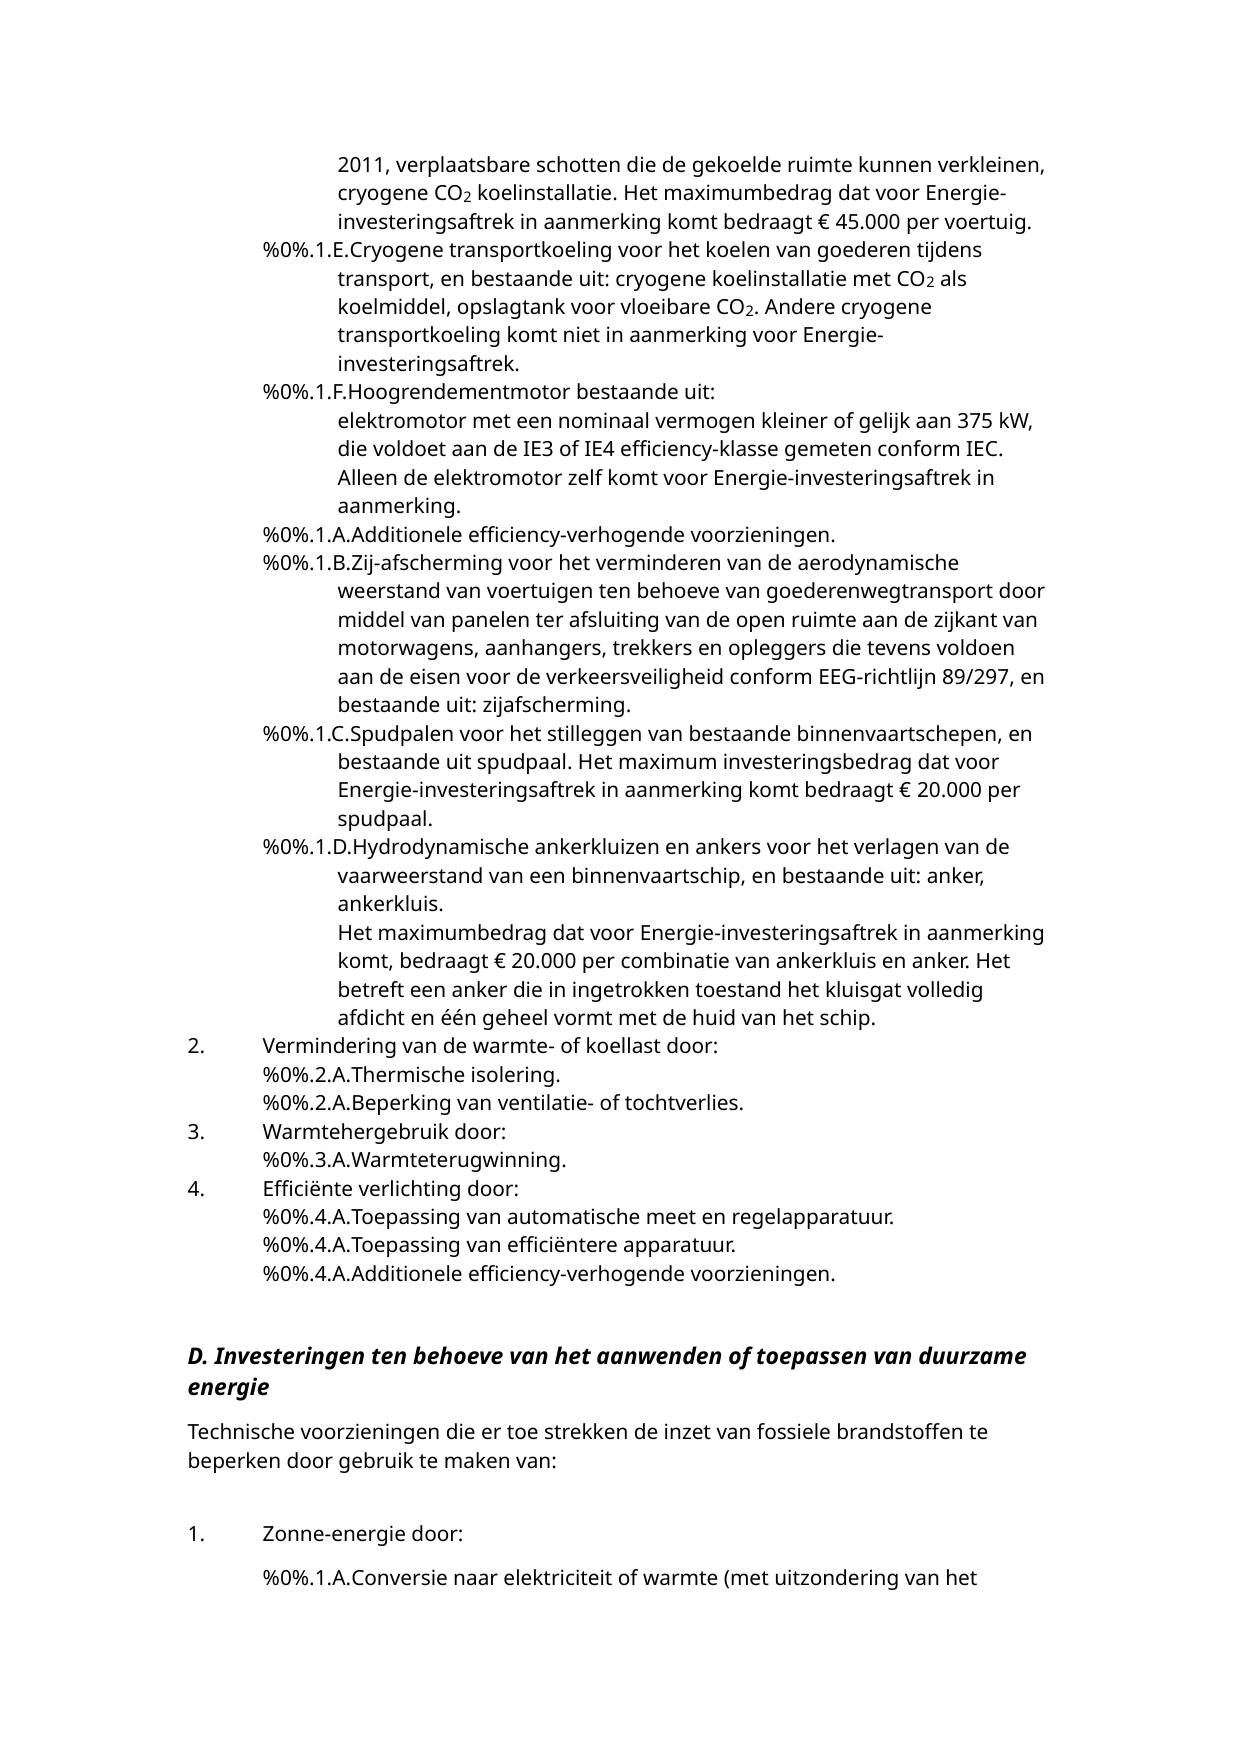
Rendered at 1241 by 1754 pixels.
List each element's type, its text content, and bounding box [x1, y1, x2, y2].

list Hoogrendementmotor bestaande uit: [262, 377, 1053, 406]
list Toepassing van efficiëntere apparatuur. [262, 1231, 1053, 1259]
list Additionele efficiency-verhogende voorzieningen. [262, 520, 1053, 548]
list elektromotor met een nominaal vermogen kleiner of gelijk aan 375 kW, die voldoet aan de IE3 of IE4 efficiency-klasse gemeten conform IEC. Alleen de elektromotor zelf komt voor Energie-investeringsaftrek in aanmerking. [262, 406, 1053, 520]
list Conversie naar elektriciteit of warmte (met uitzondering van het [262, 1563, 1053, 1591]
list Zonne-energie door: [187, 1519, 1053, 1548]
list Efficiënte verlichting door: [187, 1174, 1053, 1202]
list 2011, verplaatsbare schotten die de gekoelde ruimte kunnen verkleinen, cryogene CO2 koelinstallatie. Het maximumbedrag dat voor Energie-investeringsaftrek in aanmerking komt bedraagt € 45.000 per voertuig. [262, 150, 1053, 235]
list Cryogene transportkoeling voor het koelen van goederen tijdens transport, en bestaande uit: cryogene koelinstallatie met CO2 als koelmiddel, opslagtank voor vloeibare CO2. Andere cryogene transportkoeling komt niet in aanmerking voor Energie-investeringsaftrek. [262, 235, 1053, 377]
list Hydrodynamische ankerkluizen en ankers voor het verlagen van de vaarweerstand van een binnenvaartschip, en bestaande uit: anker, ankerkluis. [262, 832, 1053, 918]
subtitle D. Investeringen ten behoeve van het aanwenden of toepassen van duurzame energie [187, 1340, 1053, 1402]
list Spudpalen voor het stilleggen van bestaande binnenvaartschepen, en bestaande uit spudpaal. Het maximum investeringsbedrag dat voor Energie-investeringsaftrek in aanmerking komt bedraagt € 20.000 per spudpaal. [262, 719, 1053, 832]
list Vermindering van de warmte- of koellast door: [187, 1032, 1053, 1060]
list Additionele efficiency-verhogende voorzieningen. [262, 1259, 1053, 1287]
list Zij-afscherming voor het verminderen van de aerodynamische weerstand van voertuigen ten behoeve van goederenwegtransport door middel van panelen ter afsluiting van de open ruimte aan de zijkant van motorwagens, aanhangers, trekkers en opleggers die tevens voldoen aan de eisen voor de verkeersveiligheid conform EEG-richtlijn 89/297, en bestaande uit: zijafscherming. [262, 548, 1053, 719]
list Het maximumbedrag dat voor Energie-investeringsaftrek in aanmerking komt, bedraagt € 20.000 per combinatie van ankerkluis en anker. Het betreft een anker die in ingetrokken toestand het kluisgat volledig afdicht en één geheel vormt met de huid van het schip. [262, 918, 1053, 1032]
list Thermische isolering. [262, 1060, 1053, 1088]
list Warmteterugwinning. [262, 1145, 1053, 1174]
list Beperking van ventilatie- of tochtverlies. [262, 1088, 1053, 1117]
list Toepassing van automatische meet en regelapparatuur. [262, 1202, 1053, 1231]
list Warmtehergebruik door: [187, 1117, 1053, 1145]
text Technische voorzieningen die er toe strekken de inzet van fossiele brandstoffen te beperken door gebruik te maken van: [187, 1417, 1053, 1474]
